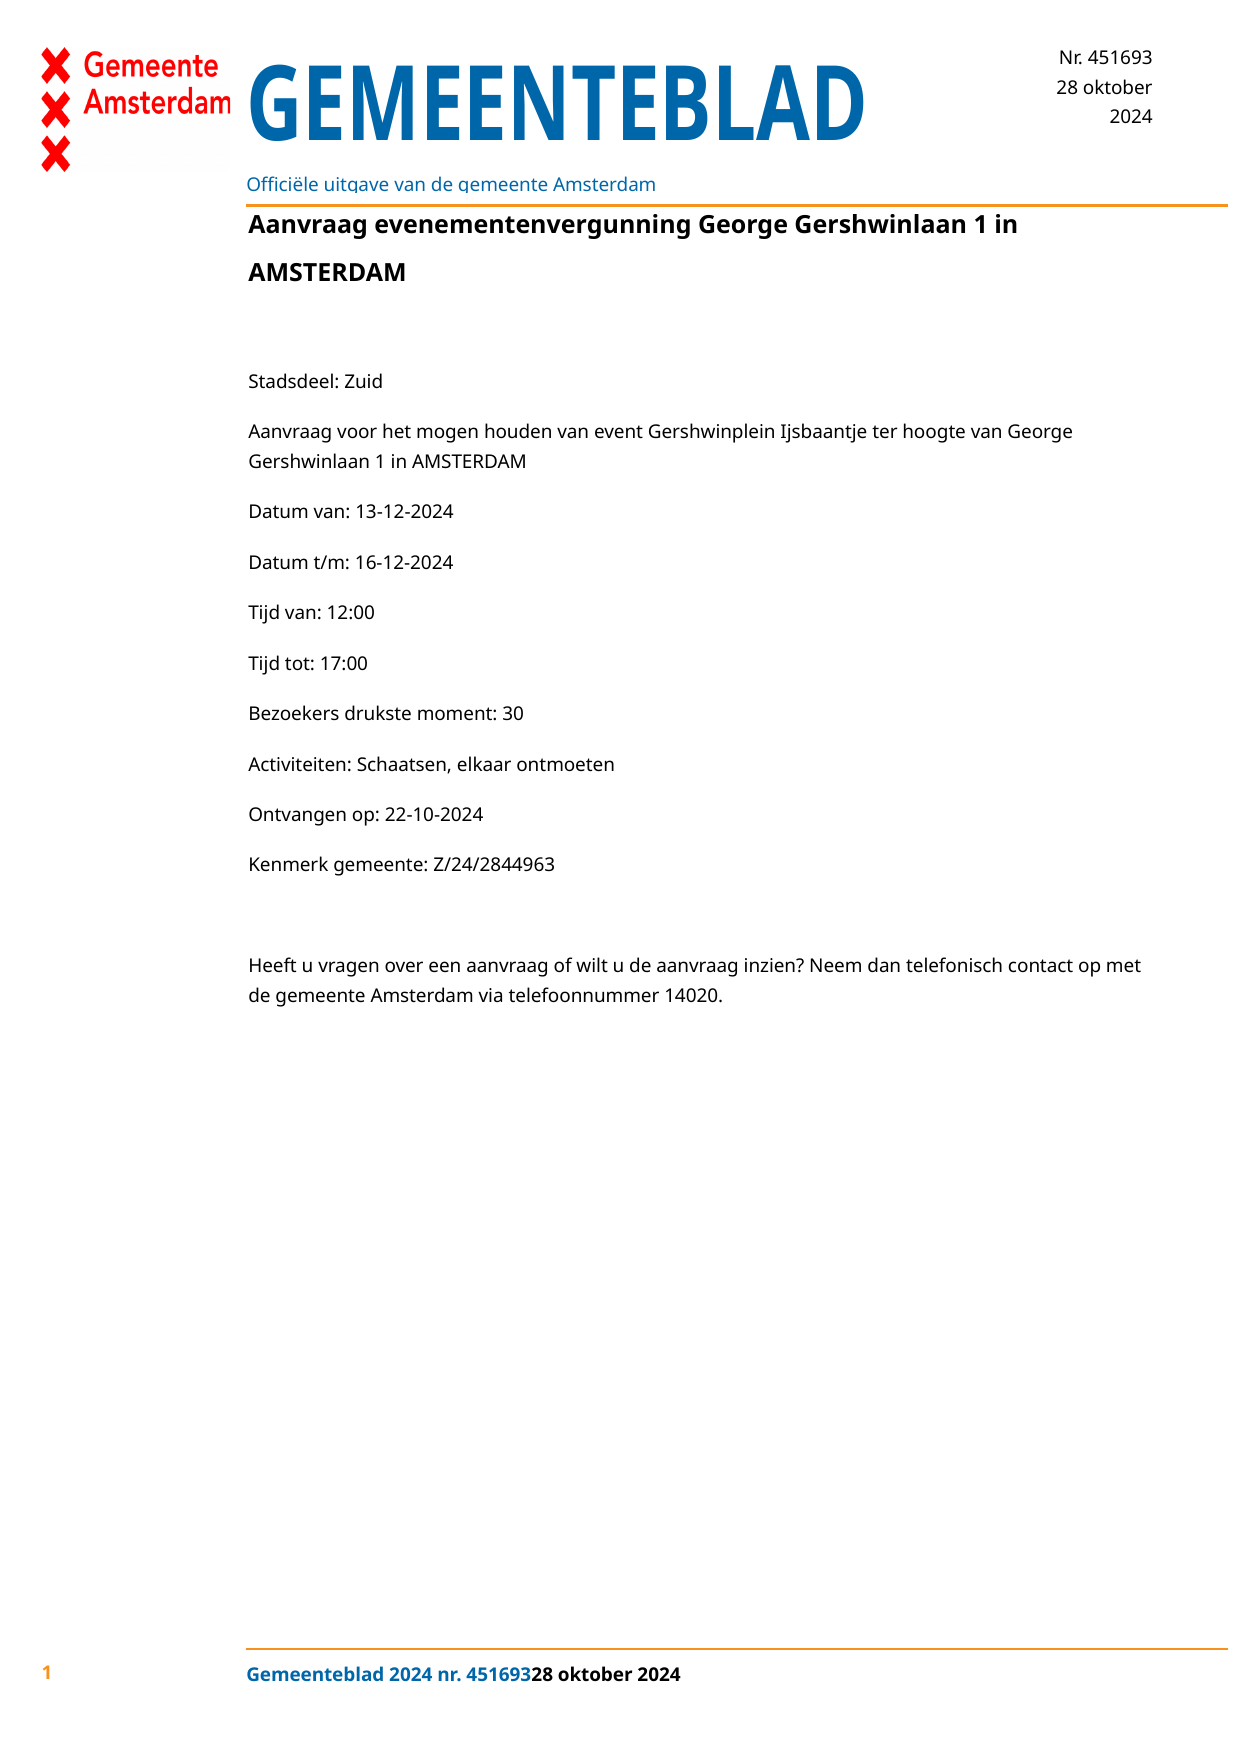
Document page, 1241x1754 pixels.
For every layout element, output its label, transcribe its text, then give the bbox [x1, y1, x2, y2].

text Aanvraag voor het mogen houden van event Gershwinplein Ijsbaantje ter hoogte van George Gershwinlaan 1 in AMSTERDAM [248, 419, 1152, 474]
text Datum t/m: 16-12-2024 [248, 549, 1152, 575]
text Activiteiten: Schaatsen, elkaar ontmoeten [248, 751, 1152, 777]
text Heeft u vragen over een aanvraag of wilt u de aanvraag inzien? Neem dan telefonisch contact op met de gemeente Amsterdam via telefoonnummer 14020. [248, 952, 1152, 1008]
text Tijd van: 12:00 [248, 599, 1152, 625]
text Aanvraag evenementenvergunning George Gershwinlaan 1 in AMSTERDAM [248, 207, 1152, 288]
text Stadsdeel: Zuid [248, 368, 1152, 394]
text Bezoekers drukste moment: 30 [248, 700, 1152, 726]
text Ontvangen op: 22-10-2024 [248, 801, 1152, 827]
text Datum van: 13-12-2024 [248, 499, 1152, 524]
picture [41, 47, 231, 172]
text Tijd tot: 17:00 [248, 650, 1152, 676]
text Kenmerk gemeente: Z/24/2844963 [248, 852, 1152, 877]
